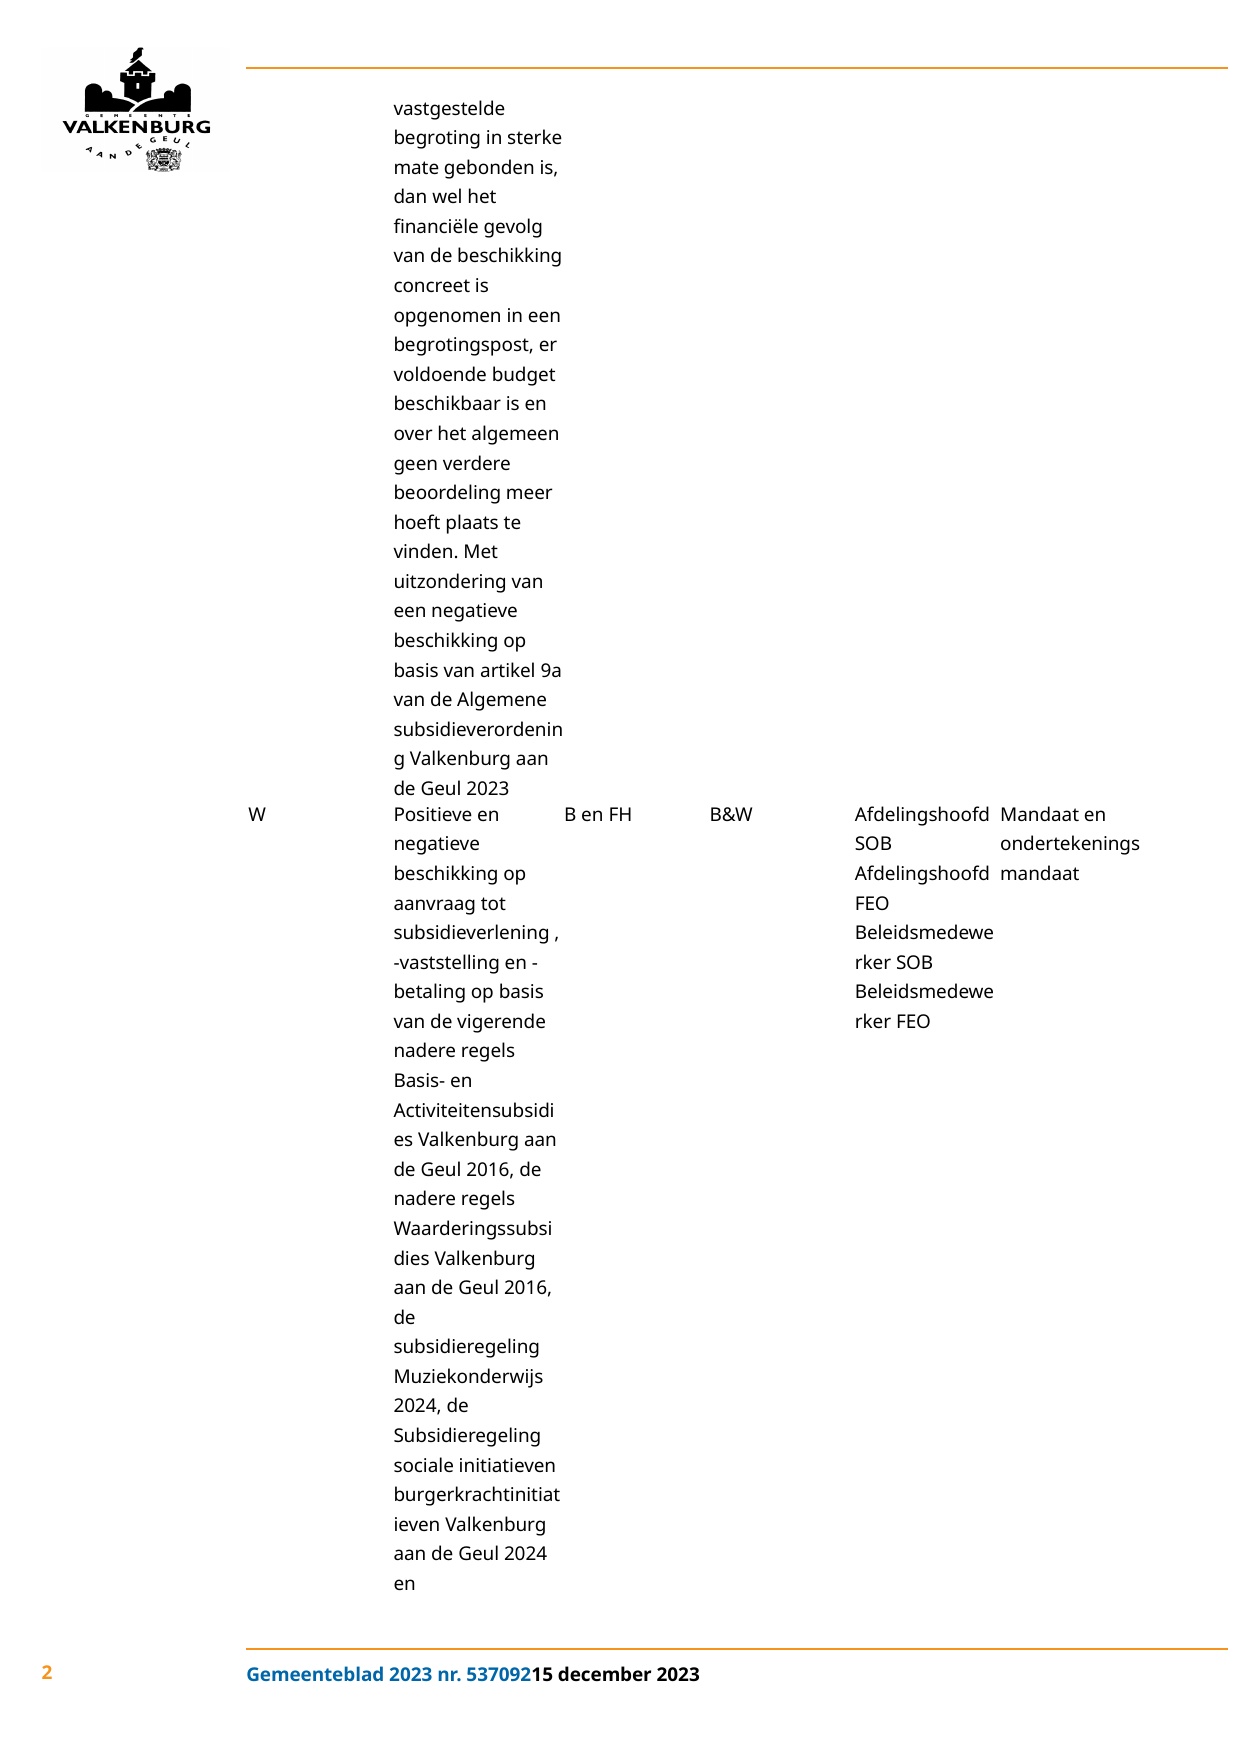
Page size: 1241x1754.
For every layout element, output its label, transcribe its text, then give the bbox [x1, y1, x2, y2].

table_cell [564, 95, 709, 801]
table_cell Mandaat en ondertekeningsmandaat [1000, 801, 1152, 1596]
table_cell [709, 95, 854, 801]
table_cell B en FH [564, 801, 709, 1596]
table_cell vastgestelde begroting in sterke mate gebonden is, dan wel het financiële gevolg van de beschikking concreet is opgenomen in een begrotingspost, er voldoende budget beschikbaar is en over het algemeen geen verdere beoordeling meer hoeft plaats te vinden. Met uitzondering van een negatieve beschikking op basis van artikel 9a van de Algemene subsidieverordening Valkenburg aan de Geul 2023 [393, 95, 564, 801]
table_cell W [248, 801, 393, 1596]
table_cell [855, 95, 1000, 801]
table_cell Positieve en negatieve beschikking op aanvraag tot subsidieverlening , -vaststelling en -betaling op basis van de vigerende nadere regels Basis- en Activiteitensubsidies Valkenburg aan de Geul 2016, de nadere regels Waarderingssubsidies Valkenburg aan de Geul 2016, de subsidieregeling Muziekonderwijs 2024, de Subsidieregeling sociale initiatieven burgerkrachtinitiatieven Valkenburg aan de Geul 2024 en [393, 801, 564, 1596]
picture [41, 47, 231, 172]
table_cell [1000, 95, 1152, 801]
table_cell B&W [709, 801, 854, 1596]
table_cell [248, 95, 393, 801]
table_cell Afdelingshoofd SOB Afdelingshoofd FEO Beleidsmedewerker SOB Beleidsmedewerker FEO [855, 801, 1000, 1596]
